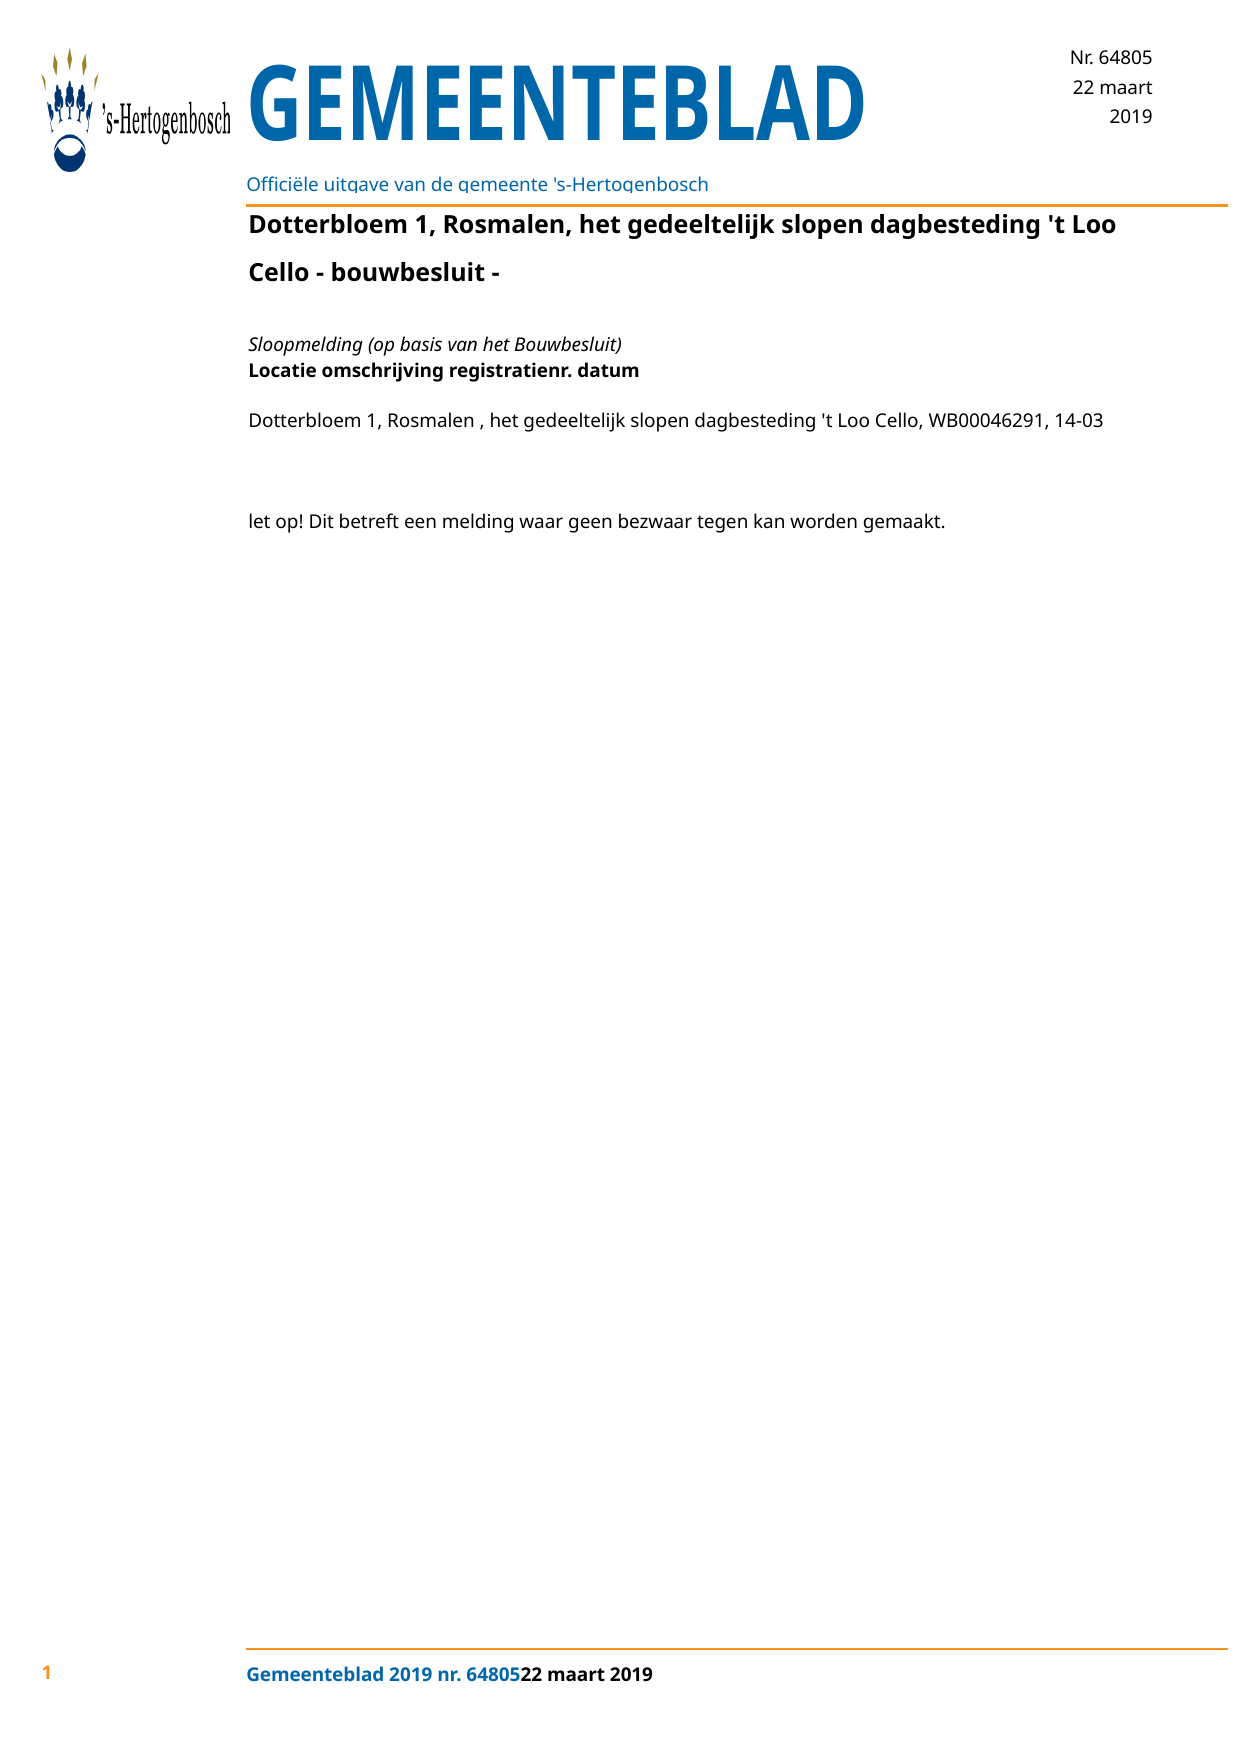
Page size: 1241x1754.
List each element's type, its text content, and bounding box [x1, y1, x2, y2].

picture [41, 47, 231, 172]
text let op! Dit betreft een melding waar geen bezwaar tegen kan worden gemaakt. [248, 508, 1152, 534]
text Locatie omschrijving registratienr. datum [248, 357, 1152, 383]
text Sloopmelding (op basis van het Bouwbesluit) [248, 331, 1152, 357]
text Dotterbloem 1, Rosmalen , het gedeeltelijk slopen dagbesteding 't Loo Cello, WB00046291, 14-03 [248, 408, 1152, 433]
text Dotterbloem 1, Rosmalen, het gedeeltelijk slopen dagbesteding 't Loo Cello - bouwbesluit - [248, 207, 1152, 288]
